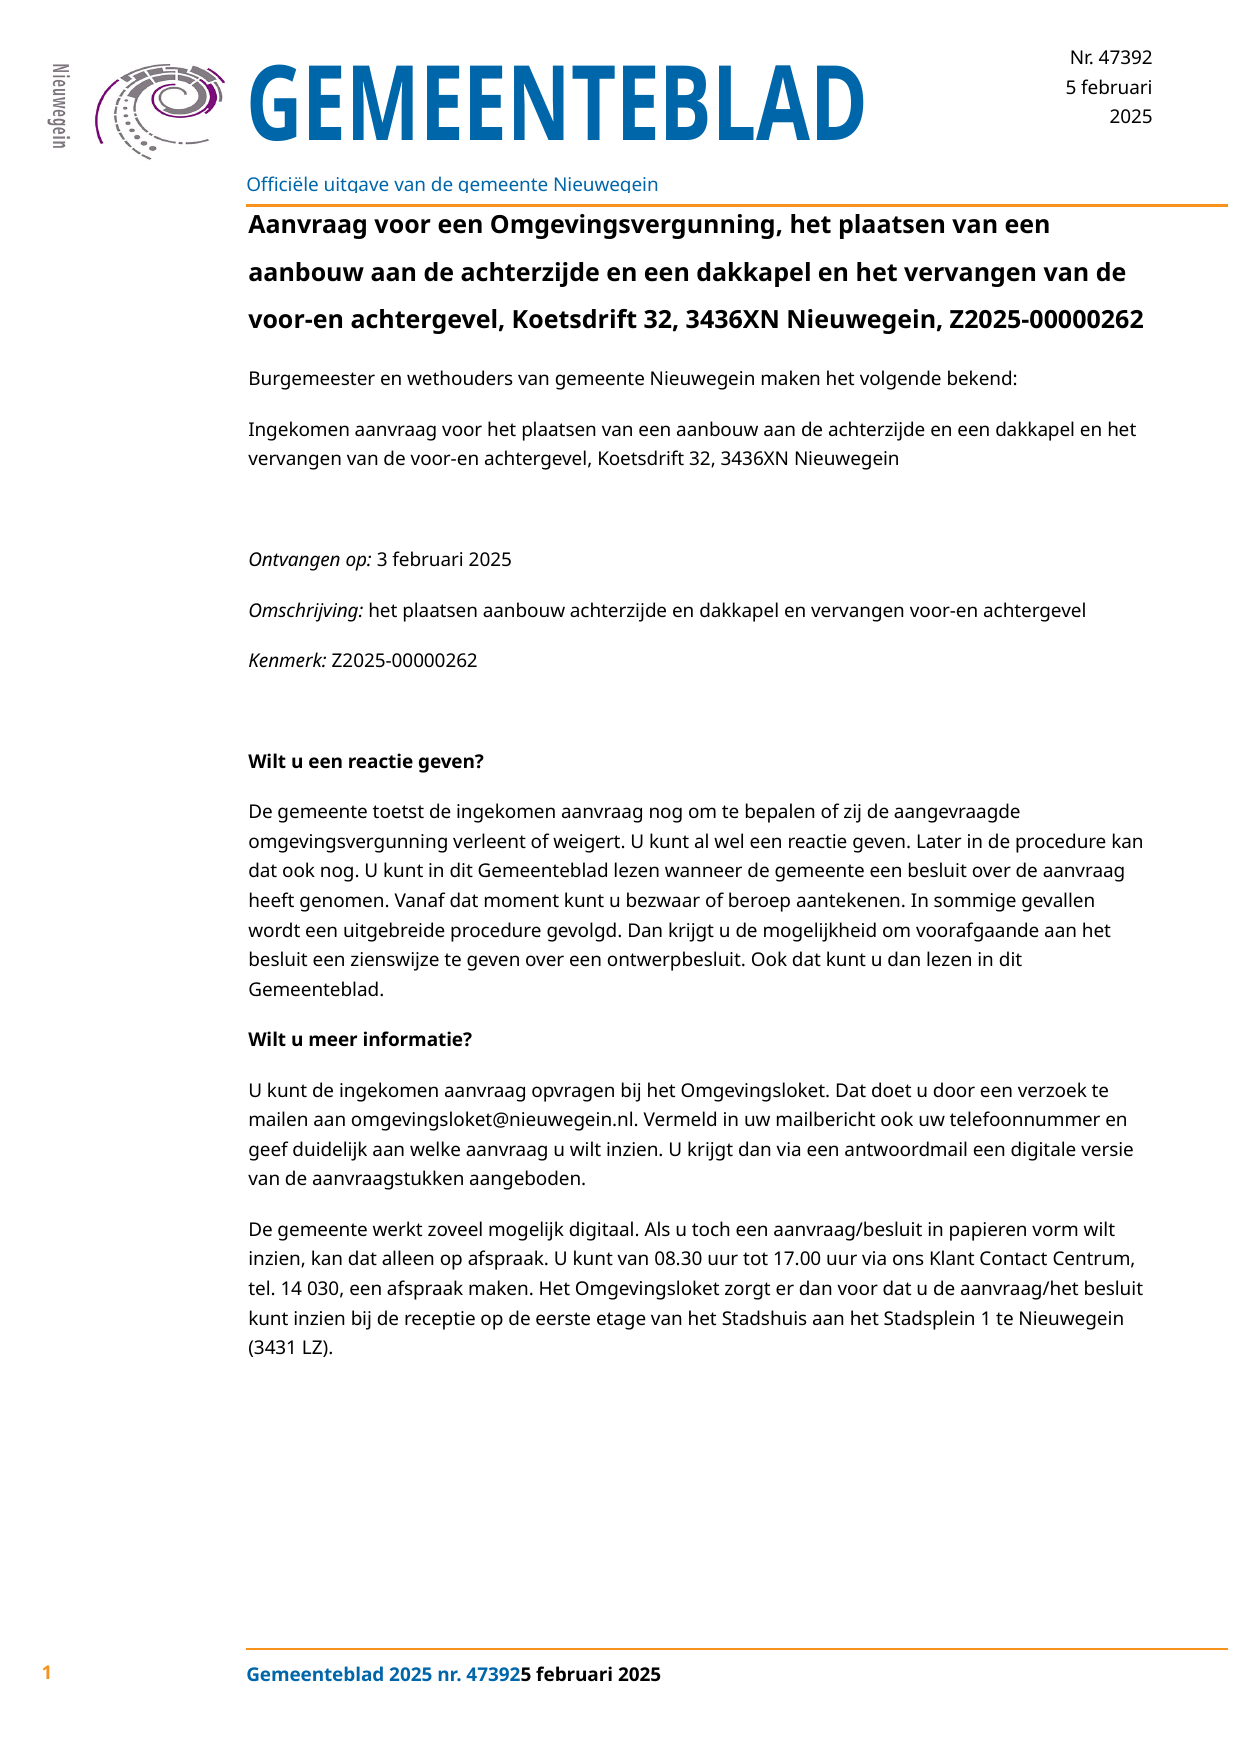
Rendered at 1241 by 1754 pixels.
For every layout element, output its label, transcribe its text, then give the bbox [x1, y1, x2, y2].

text Burgemeester en wethouders van gemeente Nieuwegein maken het volgende bekend: [248, 366, 1152, 391]
text U kunt de ingekomen aanvraag opvragen bij het Omgevingsloket. Dat doet u door een verzoek te mailen aan omgevingsloket@nieuwegein.nl. Vermeld in uw mailbericht ook uw telefoonnummer en geef duidelijk aan welke aanvraag u wilt inzien. U krijgt dan via een antwoordmail een digitale versie van de aanvraagstukken aangeboden. [248, 1077, 1152, 1191]
text De gemeente toetst de ingekomen aanvraag nog om te bepalen of zij de aangevraagde omgevingsvergunning verleent of weigert. U kunt al wel een reactie geven. Later in de procedure kan dat ook nog. U kunt in dit Gemeenteblad lezen wanneer de gemeente een besluit over de aanvraag heeft genomen. Vanaf dat moment kunt u bezwaar of beroep aantekenen. In sommige gevallen wordt een uitgebreide procedure gevolgd. Dan krijgt u de mogelijkheid om voorafgaande aan het besluit een zienswijze te geven over een ontwerpbesluit. Ook dat kunt u dan lezen in dit Gemeenteblad. [248, 798, 1152, 1002]
text Wilt u een reactie geven? [248, 748, 1152, 774]
picture [41, 47, 231, 172]
text Kenmerk: Z2025-00000262 [248, 647, 1152, 673]
text Ingekomen aanvraag voor het plaatsen van een aanbouw aan de achterzijde en een dakkapel en het vervangen van de voor-en achtergevel, Koetsdrift 32, 3436XN Nieuwegein [248, 416, 1152, 471]
text Wilt u meer informatie? [248, 1026, 1152, 1052]
text De gemeente werkt zoveel mogelijk digitaal. Als u toch een aanvraag/besluit in papieren vorm wilt inzien, kan dat alleen op afspraak. U kunt van 08.30 uur tot 17.00 uur via ons Klant Contact Centrum, tel. 14 030, een afspraak maken. Het Omgevingsloket zorgt er dan voor dat u de aanvraag/het besluit kunt inzien bij de receptie op de eerste etage van het Stadshuis aan het Stadsplein 1 te Nieuwegein (3431 LZ). [248, 1216, 1152, 1360]
text Omschrijving: het plaatsen aanbouw achterzijde en dakkapel en vervangen voor-en achtergevel [248, 597, 1152, 622]
text Aanvraag voor een Omgevingsvergunning, het plaatsen van een aanbouw aan de achterzijde en een dakkapel en het vervangen van de voor-en achtergevel, Koetsdrift 32, 3436XN Nieuwegein, Z2025-00000262 [248, 207, 1152, 336]
text Ontvangen op: 3 februari 2025 [248, 546, 1152, 572]
